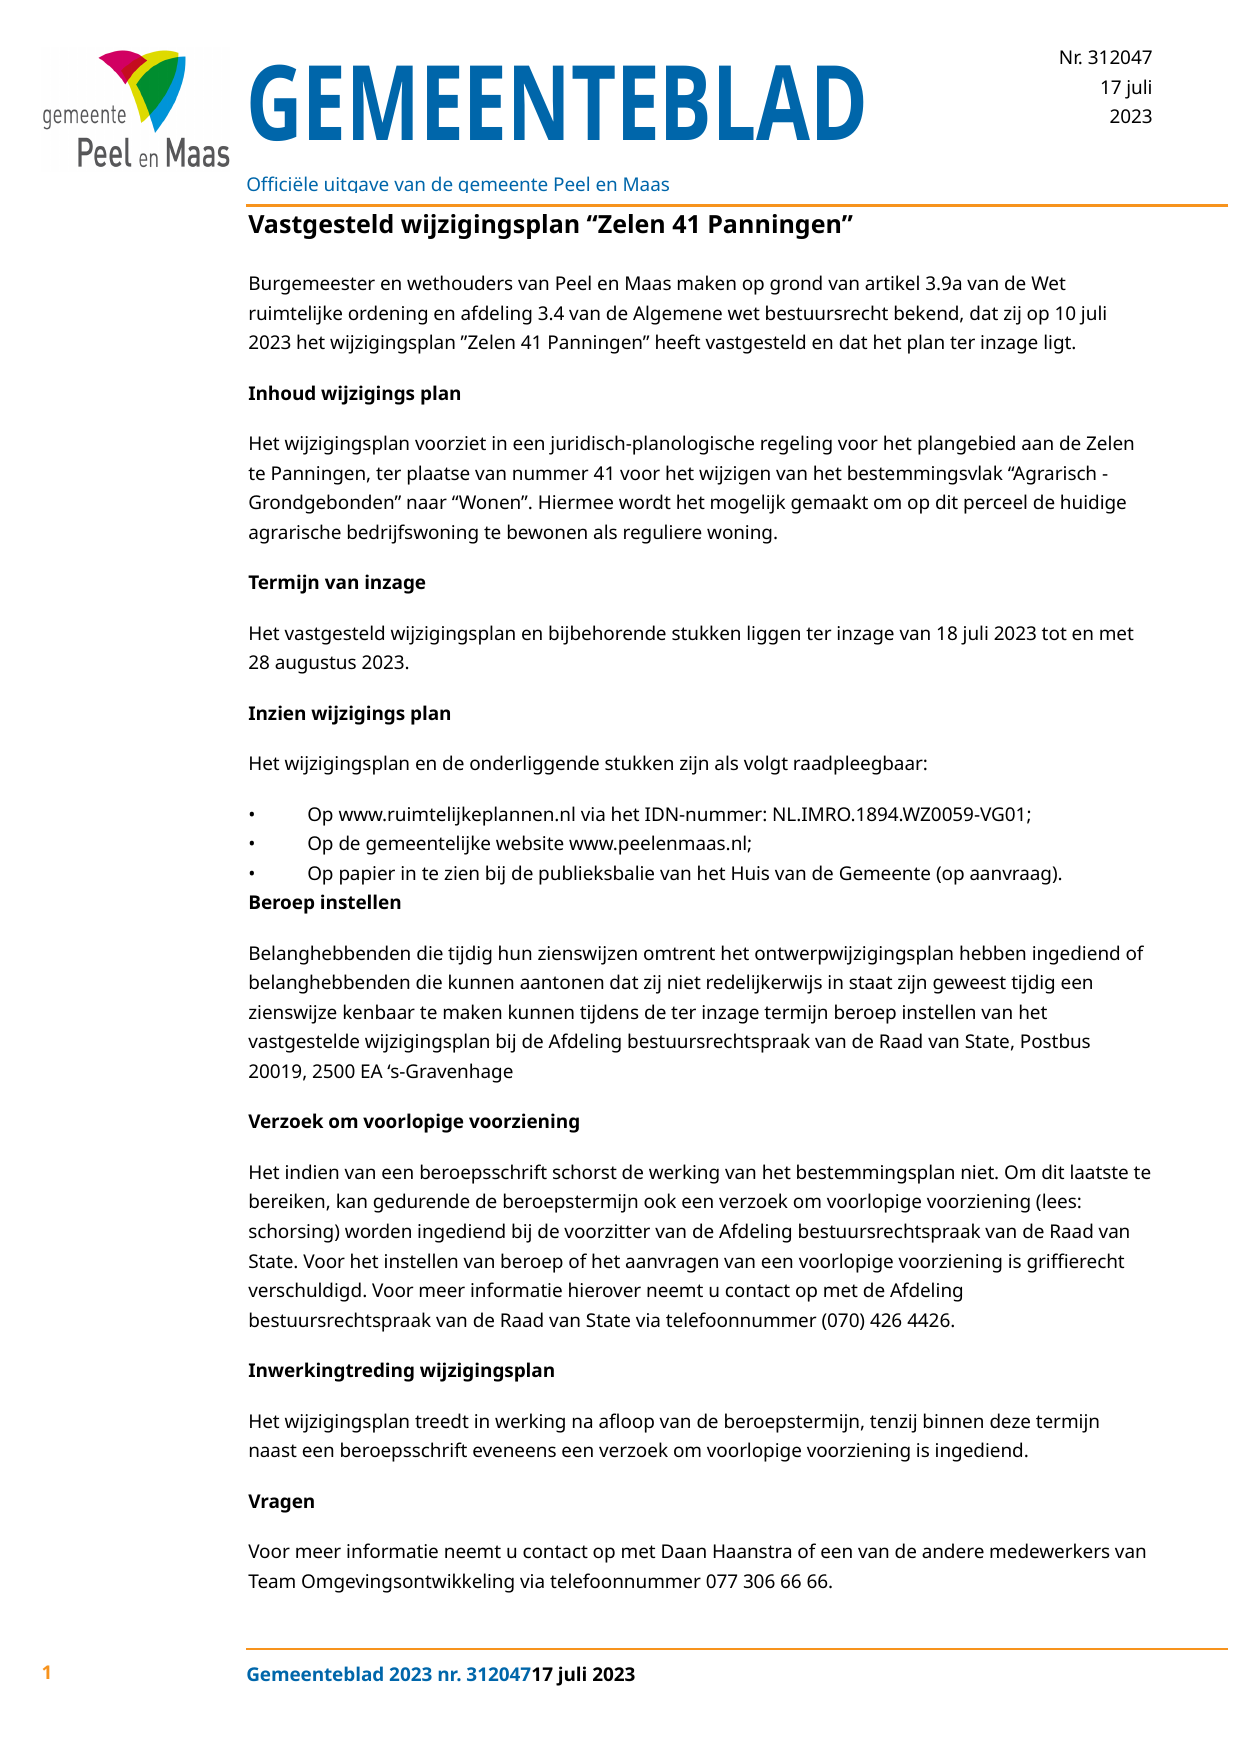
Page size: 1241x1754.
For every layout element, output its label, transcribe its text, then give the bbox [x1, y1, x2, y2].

text Beroep instellen [248, 889, 1152, 915]
list Op de gemeentelijke website www.peelenmaas.nl; [248, 830, 1152, 856]
text Vastgesteld wijzigingsplan “Zelen 41 Panningen” [248, 207, 1152, 241]
text Het vastgesteld wijzigingsplan en bijbehorende stukken liggen ter inzage van 18 juli 2023 tot en met 28 augustus 2023. [248, 620, 1152, 675]
text Belanghebbenden die tijdig hun zienswijzen omtrent het ontwerpwijzigingsplan hebben ingediend of belanghebbenden die kunnen aantonen dat zij niet redelijkerwijs in staat zijn geweest tijdig een zienswijze kenbaar te maken kunnen tijdens de ter inzage termijn beroep instellen van het vastgestelde wijzigingsplan bij de Afdeling bestuursrechtspraak van de Raad van State, Postbus 20019, 2500 EA ‘s-Gravenhage [248, 940, 1152, 1084]
text Voor meer informatie neemt u contact op met Daan Haanstra of een van de andere medewerkers van Team Omgevingsontwikkeling via telefoonnummer 077 306 66 66. [248, 1538, 1152, 1593]
list Op www.ruimtelijkeplannen.nl via het IDN-nummer: NL.IMRO.1894.WZ0059-VG01; [248, 801, 1152, 826]
text Verzoek om voorlopige voorziening [248, 1109, 1152, 1134]
text Inhoud wijzigings plan [248, 380, 1152, 406]
list Op papier in te zien bij de publieksbalie van het Huis van de Gemeente (op aanvraag). [248, 860, 1152, 886]
text Het wijzigingsplan en de onderliggende stukken zijn als volgt raadpleegbaar: [248, 750, 1152, 776]
text Inwerkingtreding wijzigingsplan [248, 1357, 1152, 1383]
picture [41, 47, 231, 172]
text Vragen [248, 1488, 1152, 1513]
text Inzien wijzigings plan [248, 700, 1152, 726]
text Het indien van een beroepsschrift schorst de werking van het bestemmingsplan niet. Om dit laatste te bereiken, kan gedurende de beroepstermijn ook een verzoek om voorlopige voorziening (lees: schorsing) worden ingediend bij de voorzitter van de Afdeling bestuursrechtspraak van de Raad van State. Voor het instellen van beroep of het aanvragen van een voorlopige voorziening is griffierecht verschuldigd. Voor meer informatie hierover neemt u contact op met de Afdeling bestuursrechtspraak van de Raad van State via telefoonnummer (070) 426 4426. [248, 1159, 1152, 1333]
text Burgemeester en wethouders van Peel en Maas maken op grond van artikel 3.9a van de Wet ruimtelijke ordening en afdeling 3.4 van de Algemene wet bestuursrecht bekend, dat zij op 10 juli 2023 het wijzigingsplan ”Zelen 41 Panningen” heeft vastgesteld en dat het plan ter inzage ligt. [248, 270, 1152, 355]
text Het wijzigingsplan voorziet in een juridisch-planologische regeling voor het plangebied aan de Zelen te Panningen, ter plaatse van nummer 41 voor het wijzigen van het bestemmingsvlak “Agrarisch - Grondgebonden” naar “Wonen”. Hiermee wordt het mogelijk gemaakt om op dit perceel de huidige agrarische bedrijfswoning te bewonen als reguliere woning. [248, 430, 1152, 545]
text Termijn van inzage [248, 569, 1152, 595]
text Het wijzigingsplan treedt in werking na afloop van de beroepstermijn, tenzij binnen deze termijn naast een beroepsschrift eveneens een verzoek om voorlopige voorziening is ingediend. [248, 1408, 1152, 1463]
